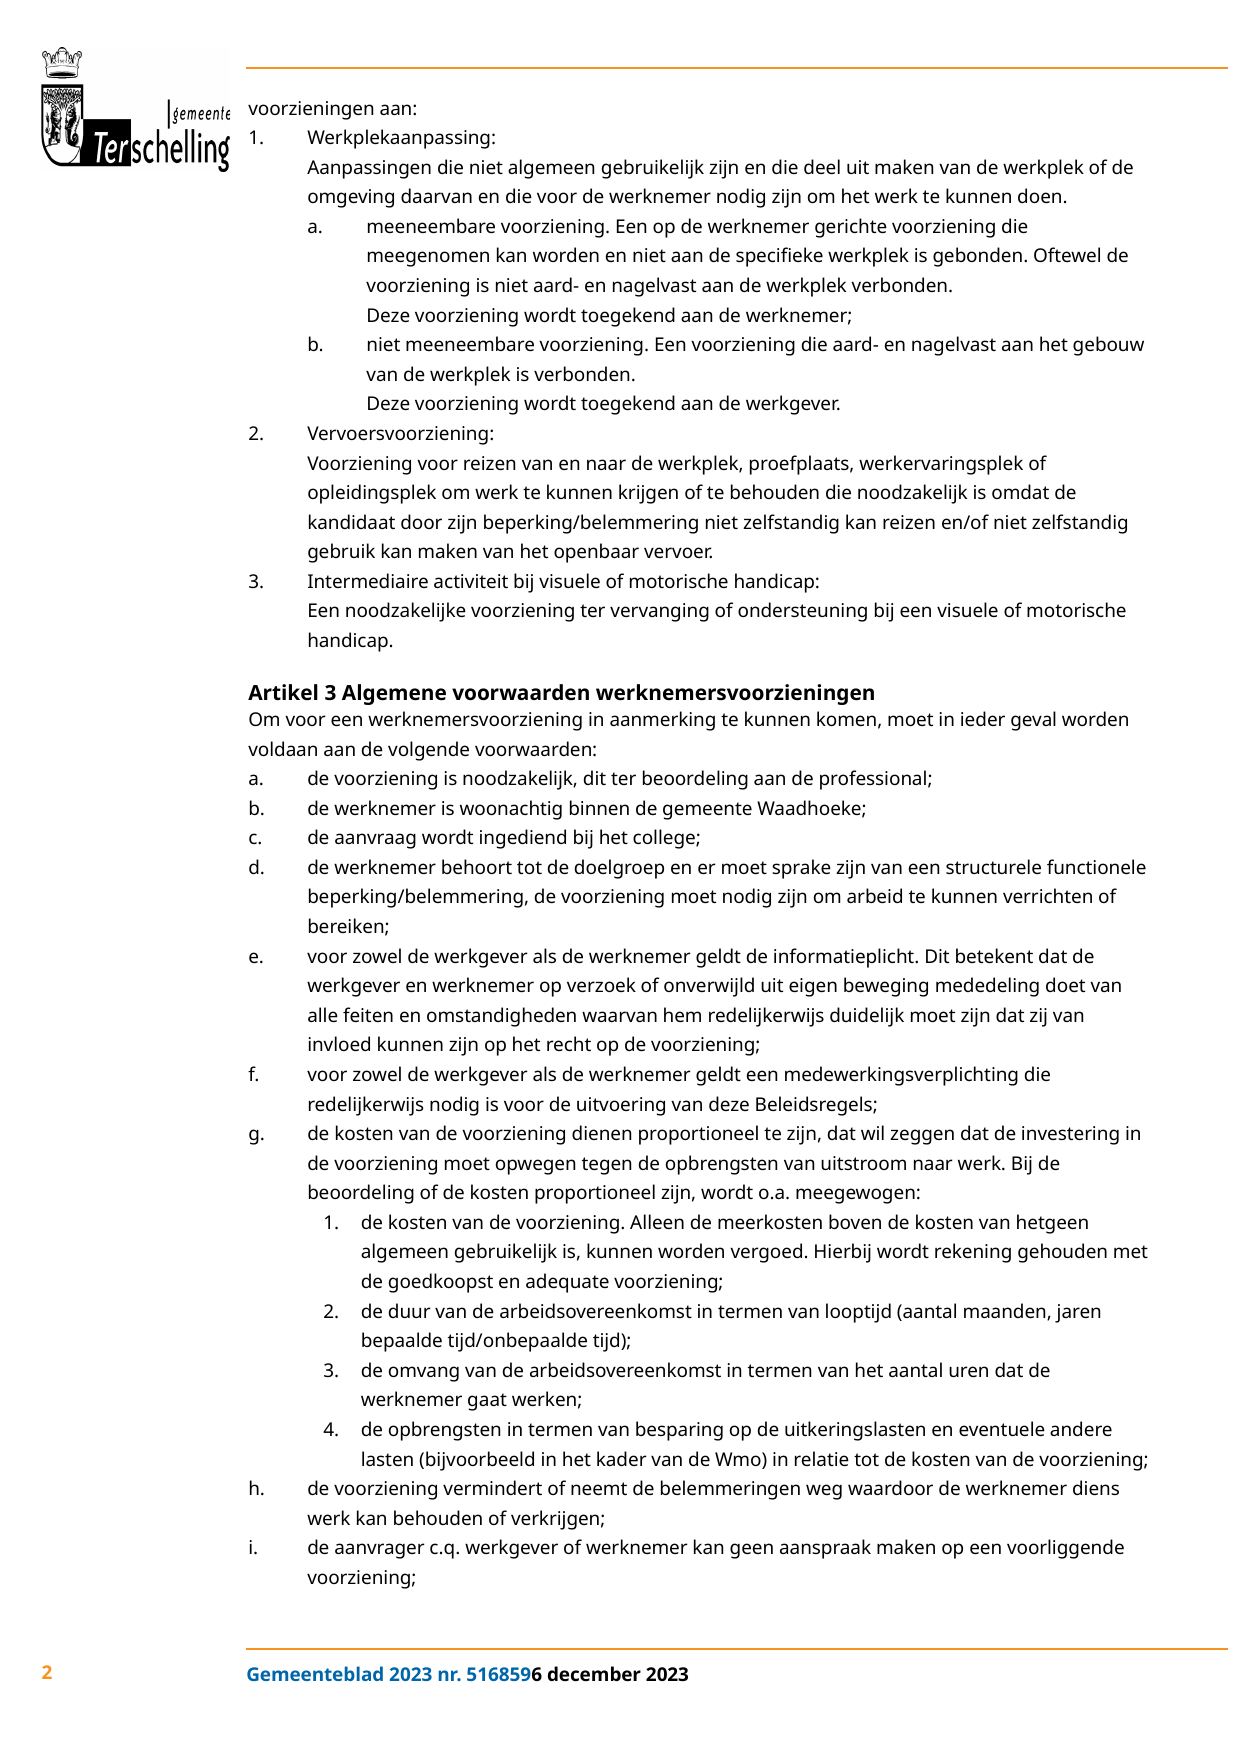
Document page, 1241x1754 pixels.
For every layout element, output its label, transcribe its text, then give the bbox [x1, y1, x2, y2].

list Vervoersvoorziening: [248, 420, 1152, 446]
list de omvang van de arbeidsovereenkomst in termen van het aantal uren dat de werknemer gaat werken; [323, 1357, 1152, 1412]
list Een noodzakelijke voorziening ter vervanging of ondersteuning bij een visuele of motorische handicap. [248, 598, 1152, 653]
list Intermediaire activiteit bij visuele of motorische handicap: [248, 568, 1152, 594]
list Voorziening voor reizen van en naar de werkplek, proefplaats, werkervaringsplek of opleidingsplek om werk te kunnen krijgen of te behouden die noodzakelijk is omdat de kandidaat door zijn beperking/belemmering niet zelfstandig kan reizen en/of niet zelfstandig gebruik kan maken van het openbaar vervoer. [248, 450, 1152, 564]
list de opbrengsten in termen van besparing op de uitkeringslasten en eventuele andere lasten (bijvoorbeeld in het kader van de Wmo) in relatie tot de kosten van de voorziening; [323, 1416, 1152, 1471]
list de kosten van de voorziening. Alleen de meerkosten boven de kosten van hetgeen algemeen gebruikelijk is, kunnen worden vergoed. Hierbij wordt rekening gehouden met de goedkoopst en adequate voorziening; [323, 1209, 1152, 1294]
list de voorziening is noodzakelijk, dit ter beoordeling aan de professional; [248, 765, 1152, 791]
list de werknemer is woonachtig binnen de gemeente Waadhoeke; [248, 795, 1152, 821]
text Artikel 3 Algemene voorwaarden werknemersvoorzieningen [248, 678, 1152, 706]
list de aanvrager c.q. werkgever of werknemer kan geen aanspraak maken op een voorliggende voorziening; [248, 1534, 1152, 1590]
list Deze voorziening wordt toegekend aan de werknemer; [307, 302, 1152, 328]
text Om voor een werknemersvoorziening in aanmerking te kunnen komen, moet in ieder geval worden voldaan aan de volgende voorwaarden: [248, 706, 1152, 761]
picture [41, 47, 231, 172]
list de kosten van de voorziening dienen proportioneel te zijn, dat wil zeggen dat de investering in de voorziening moet opwegen tegen de opbrengsten van uitstroom naar werk. Bij de beoordeling of de kosten proportioneel zijn, wordt o.a. meegewogen: [248, 1120, 1152, 1205]
list de aanvraag wordt ingediend bij het college; [248, 824, 1152, 850]
list Deze voorziening wordt toegekend aan de werkgever. [307, 391, 1152, 416]
list voor zowel de werkgever als de werknemer geldt de informatieplicht. Dit betekent dat de werkgever en werknemer op verzoek of onverwijld uit eigen beweging mededeling doet van alle feiten en omstandigheden waarvan hem redelijkerwijs duidelijk moet zijn dat zij van invloed kunnen zijn op het recht op de voorziening; [248, 943, 1152, 1057]
list Werkplekaanpassing: [248, 124, 1152, 150]
list meeneembare voorziening. Een op de werknemer gerichte voorziening die meegenomen kan worden en niet aan de specifieke werkplek is gebonden. Oftewel de voorziening is niet aard- en nagelvast aan de werkplek verbonden. [307, 213, 1152, 298]
list de duur van de arbeidsovereenkomst in termen van looptijd (aantal maanden, jaren bepaalde tijd/onbepaalde tijd); [323, 1298, 1152, 1353]
list voor zowel de werkgever als de werknemer geldt een medewerkingsverplichting die redelijkerwijs nodig is voor de uitvoering van deze Beleidsregels; [248, 1061, 1152, 1116]
list de werknemer behoort tot de doelgroep en er moet sprake zijn van een structurele functionele beperking/belemmering, de voorziening moet nodig zijn om arbeid te kunnen verrichten of bereiken; [248, 854, 1152, 939]
list niet meeneembare voorziening. Een voorziening die aard- en nagelvast aan het gebouw van de werkplek is verbonden. [307, 331, 1152, 387]
list de voorziening vermindert of neemt de belemmeringen weg waardoor de werknemer diens werk kan behouden of verkrijgen; [248, 1475, 1152, 1531]
text voorzieningen aan: [248, 95, 1152, 121]
list Aanpassingen die niet algemeen gebruikelijk zijn en die deel uit maken van de werkplek of de omgeving daarvan en die voor de werknemer nodig zijn om het werk te kunnen doen. [248, 154, 1152, 209]
